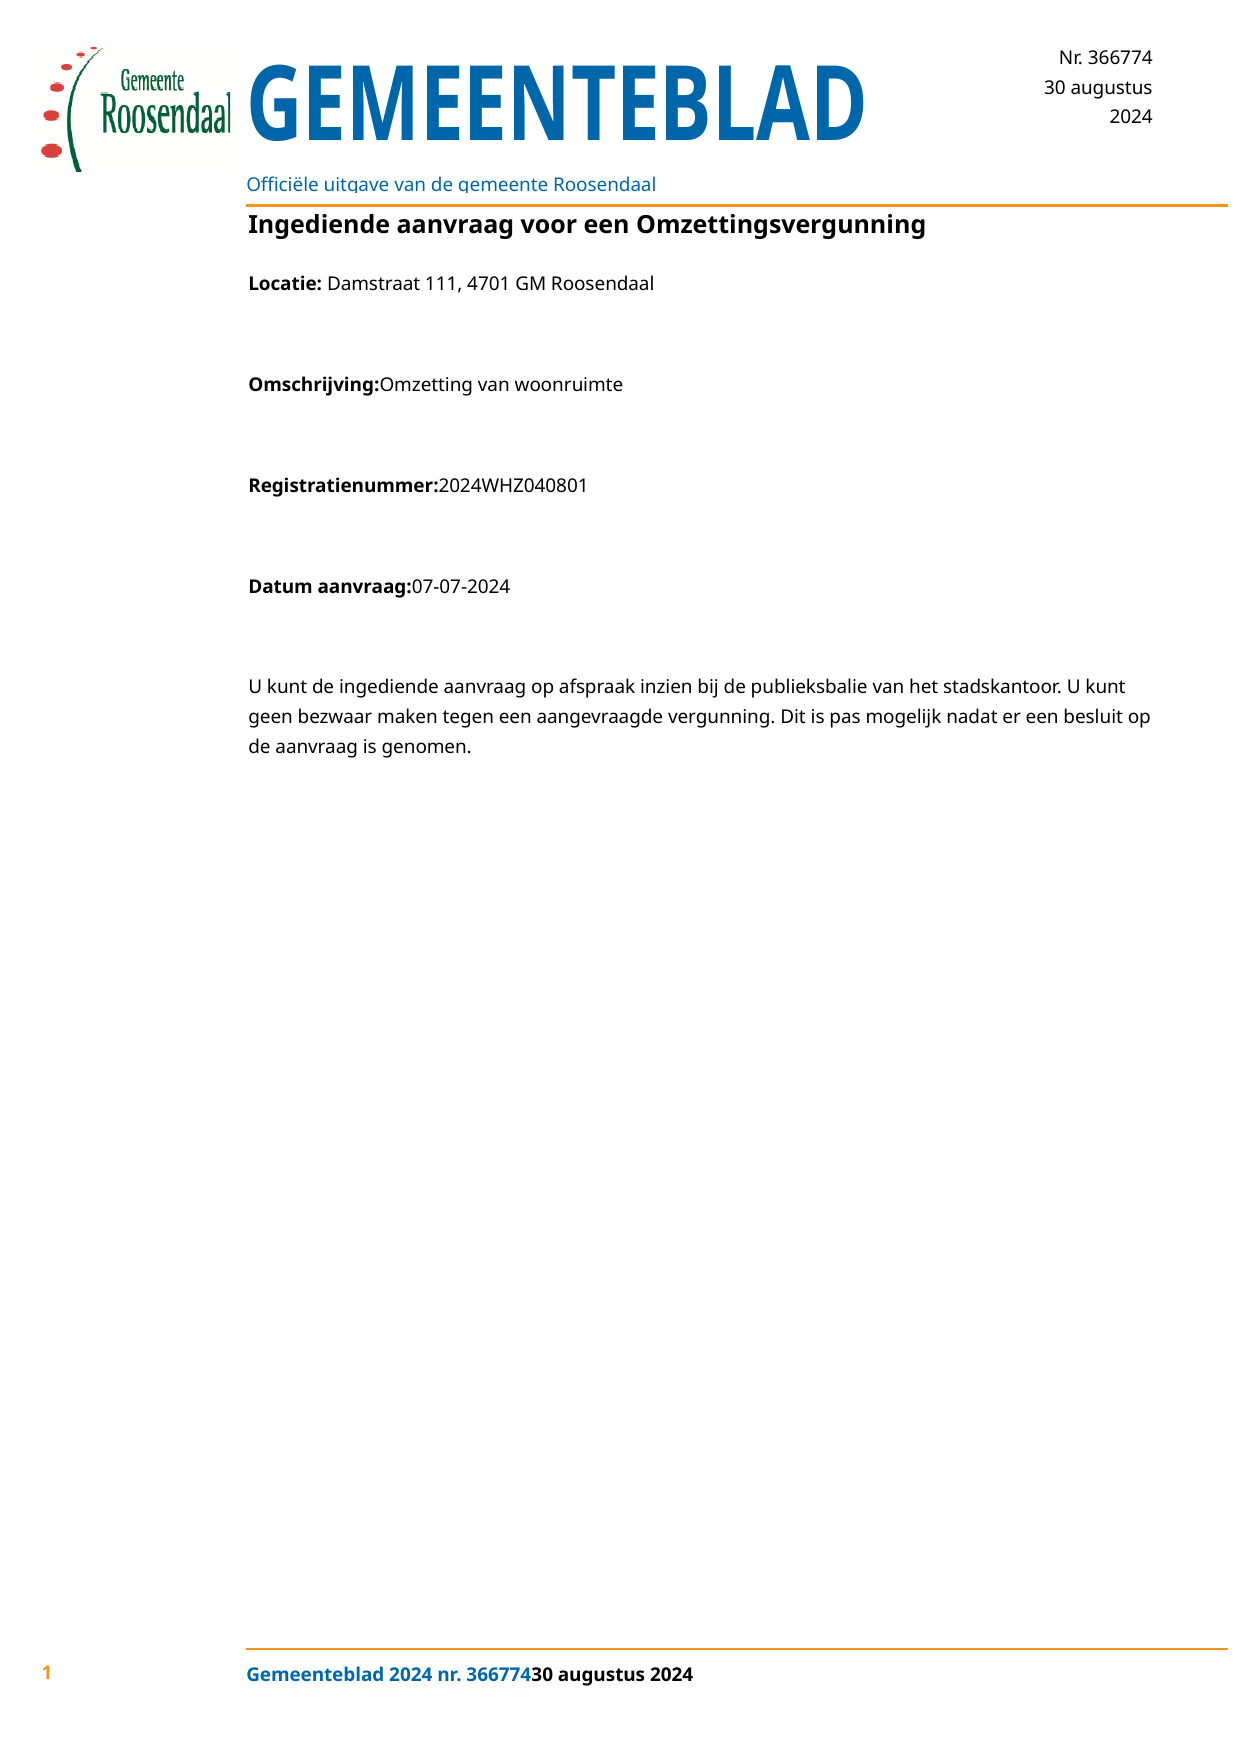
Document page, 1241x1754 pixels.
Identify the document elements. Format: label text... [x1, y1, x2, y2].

text Registratienummer:2024WHZ040801 [248, 472, 1152, 498]
text Omschrijving:Omzetting van woonruimte [248, 371, 1152, 397]
text Datum aanvraag:07-07-2024 [248, 573, 1152, 598]
text Locatie: Damstraat 111, 4701 GM Roosendaal [248, 270, 1152, 296]
text Ingediende aanvraag voor een Omzettingsvergunning [248, 207, 1152, 241]
picture [41, 47, 231, 172]
text U kunt de ingediende aanvraag op afspraak inzien bij de publieksbalie van het stadskantoor. U kunt geen bezwaar maken tegen een aangevraagde vergunning. Dit is pas mogelijk nadat er een besluit op de aanvraag is genomen. [248, 674, 1152, 758]
